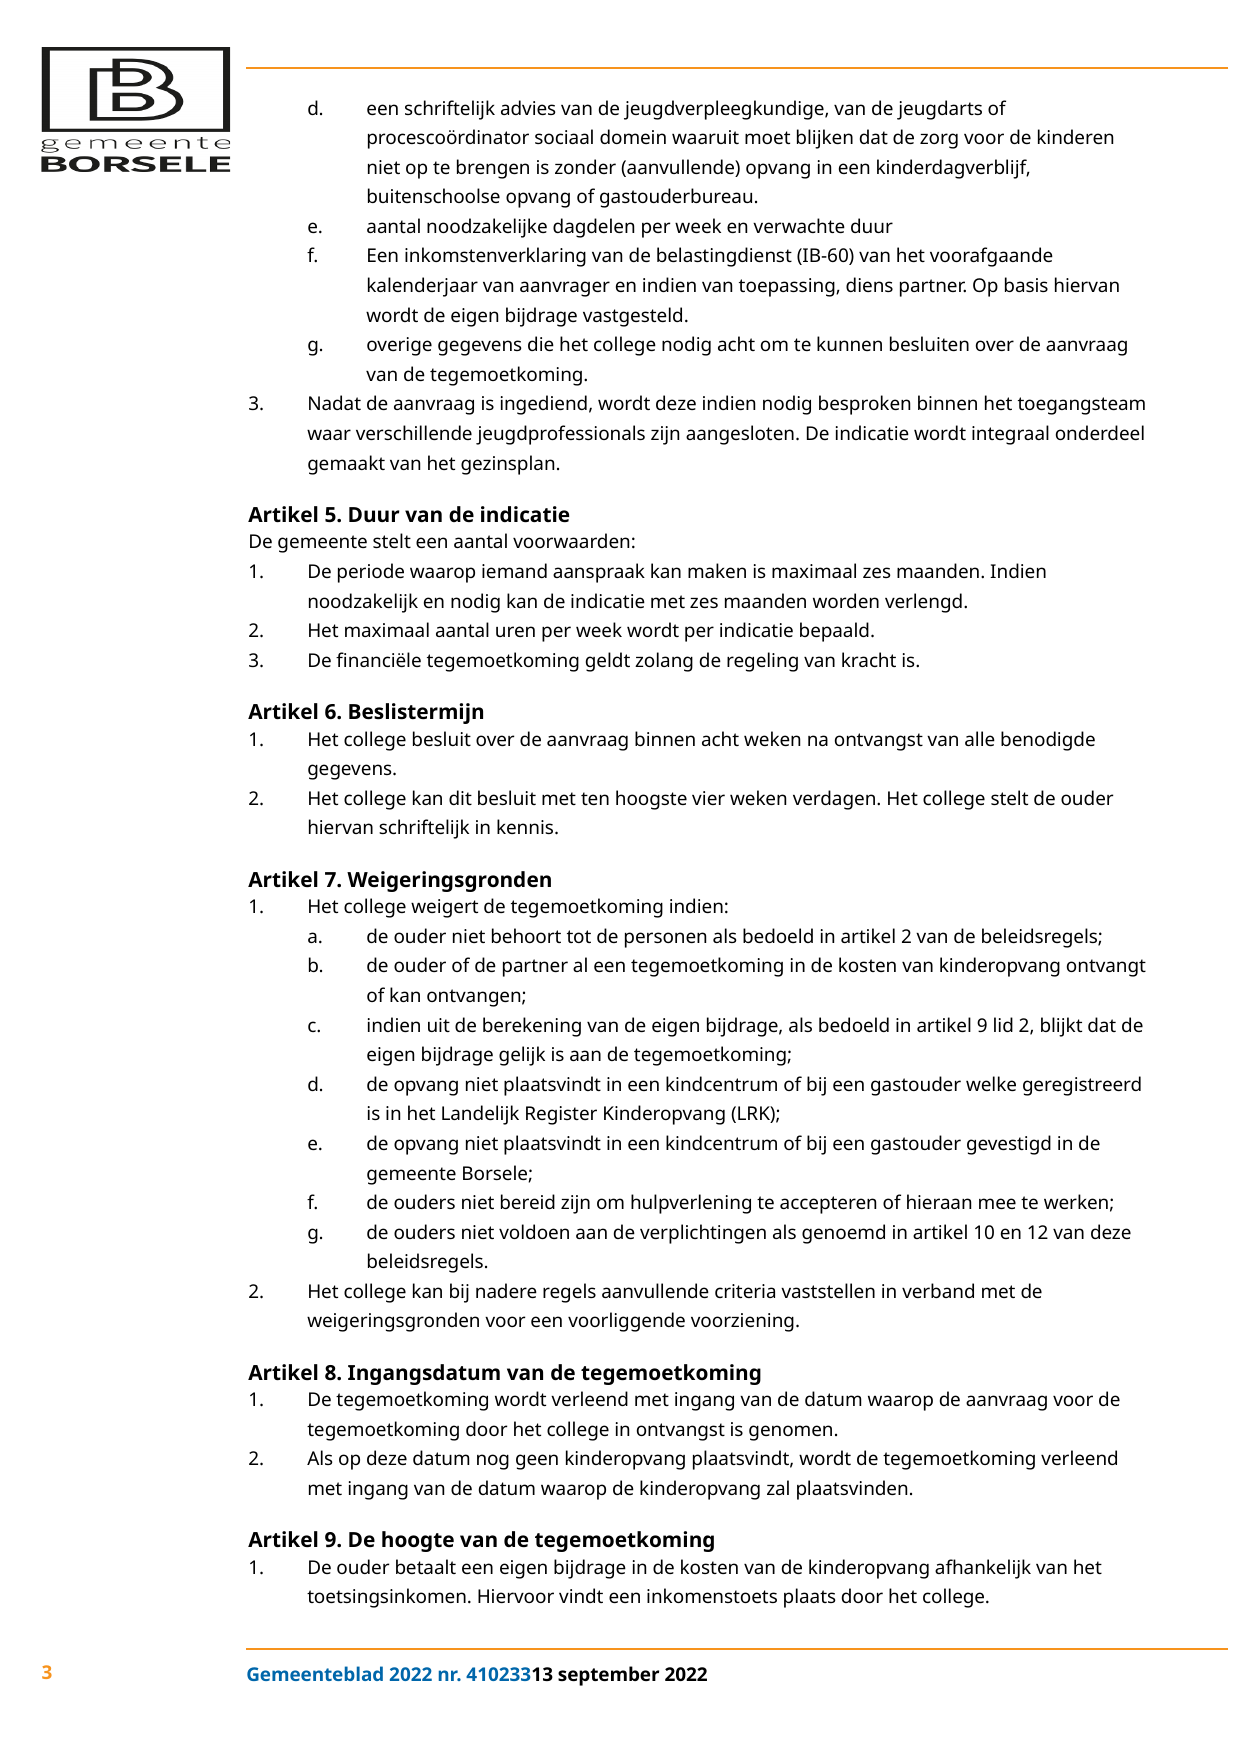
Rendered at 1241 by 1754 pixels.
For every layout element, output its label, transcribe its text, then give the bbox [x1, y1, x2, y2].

list een schriftelijk advies van de jeugdverpleegkundige, van de jeugdarts of procescoördinator sociaal domein waaruit moet blijken dat de zorg voor de kinderen niet op te brengen is zonder (aanvullende) opvang in een kinderdagverblijf, buitenschoolse opvang of gastouderbureau. [307, 95, 1152, 209]
list De periode waarop iemand aanspraak kan maken is maximaal zes maanden. Indien noodzakelijk en nodig kan de indicatie met zes maanden worden verlengd. [248, 558, 1152, 613]
list overige gegevens die het college nodig acht om te kunnen besluiten over de aanvraag van de tegemoetkoming. [307, 331, 1152, 387]
list Het college besluit over de aanvraag binnen acht weken na ontvangst van alle benodigde gegevens. [248, 726, 1152, 781]
list Het college weigert de tegemoetkoming indien: [248, 893, 1152, 919]
list Het college kan dit besluit met ten hoogste vier weken verdagen. Het college stelt de ouder hiervan schriftelijk in kennis. [248, 785, 1152, 840]
list Als op deze datum nog geen kinderopvang plaatsvindt, wordt de tegemoetkoming verleend met ingang van de datum waarop de kinderopvang zal plaatsvinden. [248, 1446, 1152, 1501]
list de ouder niet behoort tot de personen als bedoeld in artikel 2 van de beleidsregels; [307, 923, 1152, 949]
list aantal noodzakelijke dagdelen per week en verwachte duur [307, 213, 1152, 239]
text Artikel 9. De hoogte van de tegemoetkoming [248, 1526, 1152, 1554]
text Artikel 8. Ingangsdatum van de tegemoetkoming [248, 1358, 1152, 1386]
picture [41, 47, 231, 172]
text Artikel 5. Duur van de indicatie [248, 500, 1152, 529]
list De financiële tegemoetkoming geldt zolang de regeling van kracht is. [248, 647, 1152, 673]
list indien uit de berekening van de eigen bijdrage, als bedoeld in artikel 9 lid 2, blijkt dat de eigen bijdrage gelijk is aan de tegemoetkoming; [307, 1012, 1152, 1067]
text Artikel 7. Weigeringsgronden [248, 865, 1152, 893]
list de ouders niet bereid zijn om hulpverlening te accepteren of hieraan mee te werken; [307, 1189, 1152, 1215]
text Artikel 6. Beslistermijn [248, 697, 1152, 726]
list Een inkomstenverklaring van de belastingdienst (IB-60) van het voorafgaande kalenderjaar van aanvrager en indien van toepassing, diens partner. Op basis hiervan wordt de eigen bijdrage vastgesteld. [307, 243, 1152, 328]
list Het maximaal aantal uren per week wordt per indicatie bepaald. [248, 617, 1152, 643]
text De gemeente stelt een aantal voorwaarden: [248, 529, 1152, 554]
list de opvang niet plaatsvindt in een kindcentrum of bij een gastouder welke geregistreerd is in het Landelijk Register Kinderopvang (LRK); [307, 1071, 1152, 1126]
list de opvang niet plaatsvindt in een kindcentrum of bij een gastouder gevestigd in de gemeente Borsele; [307, 1130, 1152, 1185]
list De tegemoetkoming wordt verleend met ingang van de datum waarop de aanvraag voor de tegemoetkoming door het college in ontvangst is genomen. [248, 1386, 1152, 1442]
list Nadat de aanvraag is ingediend, wordt deze indien nodig besproken binnen het toegangsteam waar verschillende jeugdprofessionals zijn aangesloten. De indicatie wordt integraal onderdeel gemaakt van het gezinsplan. [248, 391, 1152, 476]
list De ouder betaalt een eigen bijdrage in de kosten van de kinderopvang afhankelijk van het toetsingsinkomen. Hiervoor vindt een inkomenstoets plaats door het college. [248, 1554, 1152, 1609]
list Het college kan bij nadere regels aanvullende criteria vaststellen in verband met de weigeringsgronden voor een voorliggende voorziening. [248, 1278, 1152, 1333]
list de ouder of de partner al een tegemoetkoming in de kosten van kinderopvang ontvangt of kan ontvangen; [307, 953, 1152, 1008]
list de ouders niet voldoen aan de verplichtingen als genoemd in artikel 10 en 12 van deze beleidsregels. [307, 1219, 1152, 1274]
